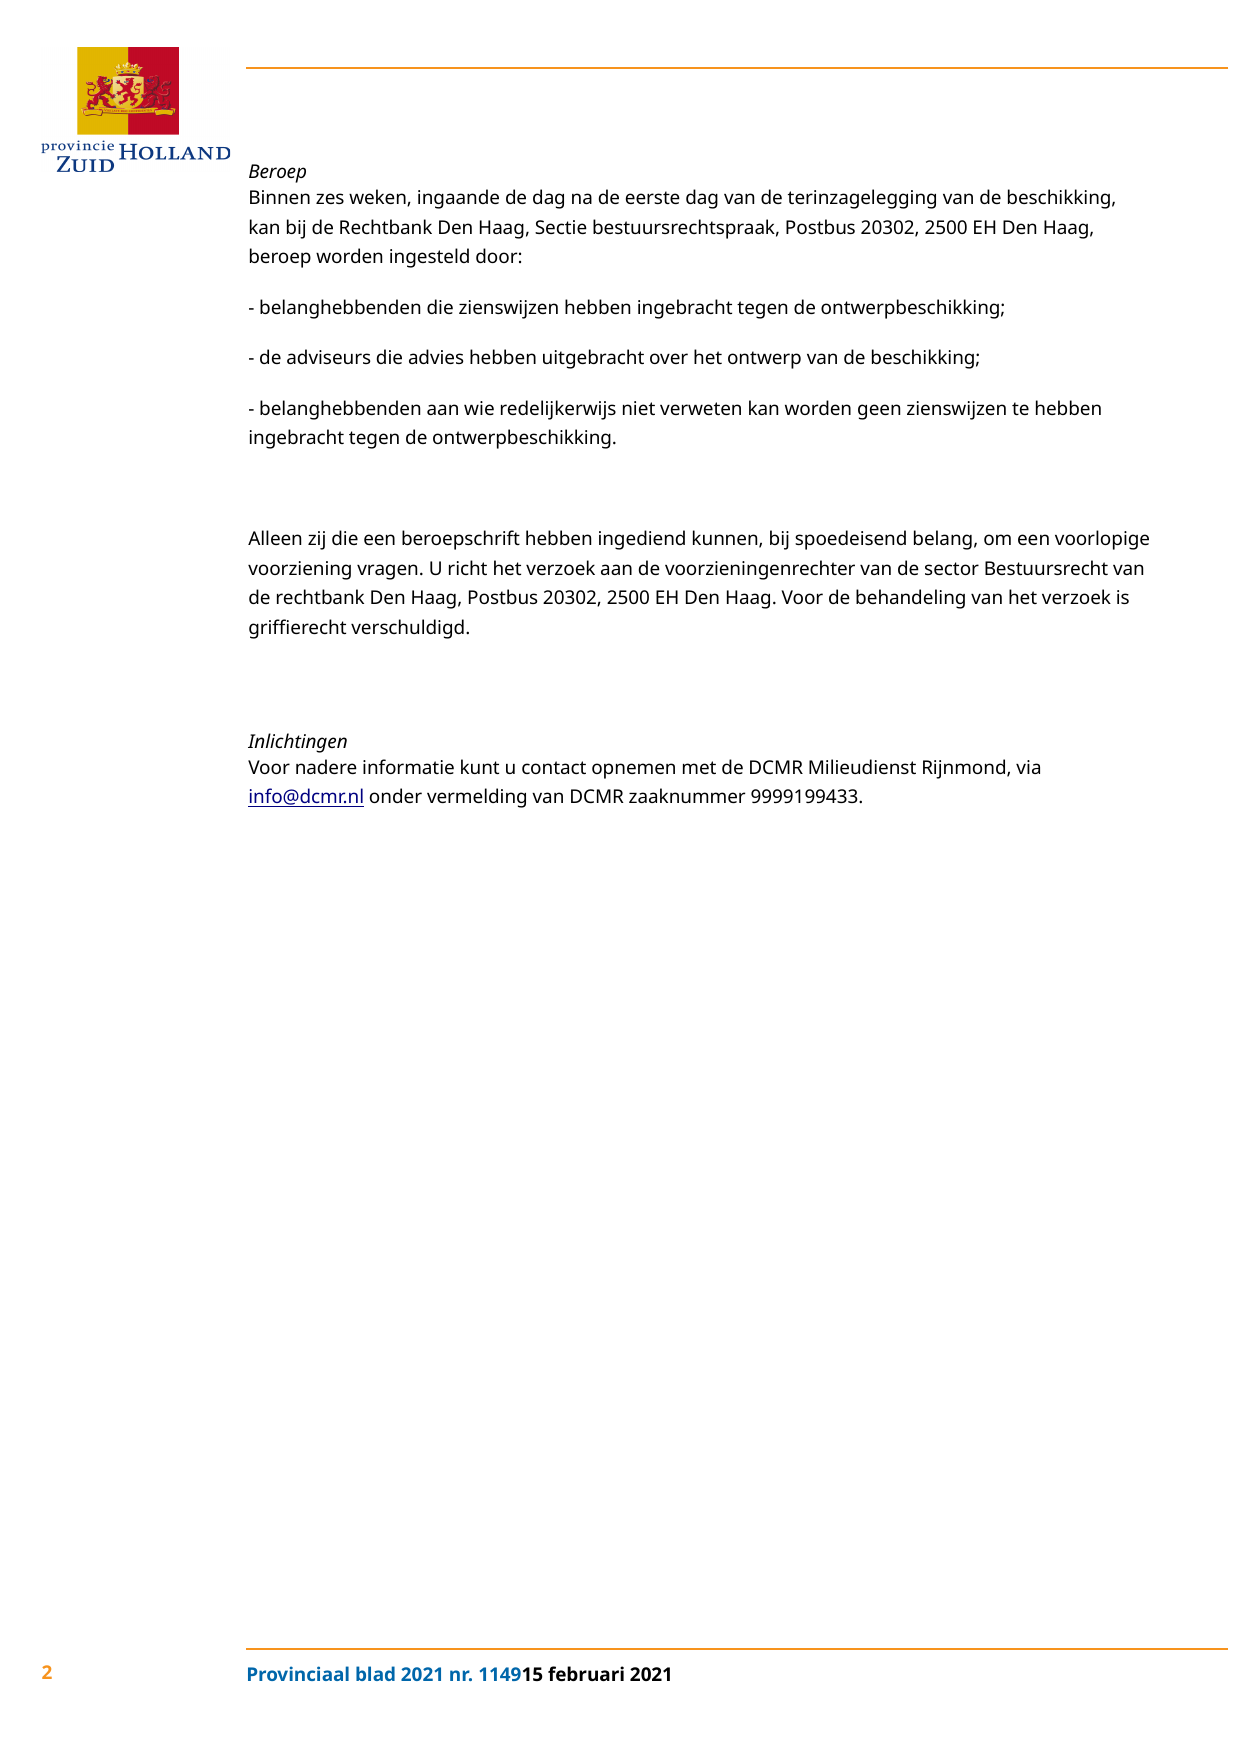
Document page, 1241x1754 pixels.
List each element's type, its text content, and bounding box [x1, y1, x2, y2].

text Inlichtingen [248, 728, 1152, 754]
text Alleen zij die een beroepschrift hebben ingediend kunnen, bij spoedeisend belang, om een voorlopige voorziening vragen. U richt het verzoek aan de voorzieningenrechter van de sector Bestuursrecht van de rechtbank Den Haag, Postbus 20302, 2500 EH Den Haag. Voor de behandeling van het verzoek is griffierecht verschuldigd. [248, 525, 1152, 640]
text Binnen zes weken, ingaande de dag na de eerste dag van de terinzagelegging van de beschikking, kan bij de Rechtbank Den Haag, Sectie bestuursrechtspraak, Postbus 20302, 2500 EH Den Haag, beroep worden ingesteld door: [248, 184, 1152, 269]
text - belanghebbenden die zienswijzen hebben ingebracht tegen de ontwerpbeschikking; [248, 294, 1152, 320]
text Beroep [248, 159, 1152, 184]
picture [41, 47, 231, 172]
text Voor nadere informatie kunt u contact opnemen met de DCMR Milieudienst Rijnmond, via info@dcmr.nl onder vermelding van DCMR zaaknummer 9999199433. [248, 754, 1152, 809]
text - belanghebbenden aan wie redelijkerwijs niet verweten kan worden geen zienswijzen te hebben ingebracht tegen de ontwerpbeschikking. [248, 395, 1152, 450]
text - de adviseurs die advies hebben uitgebracht over het ontwerp van de beschikking; [248, 344, 1152, 370]
